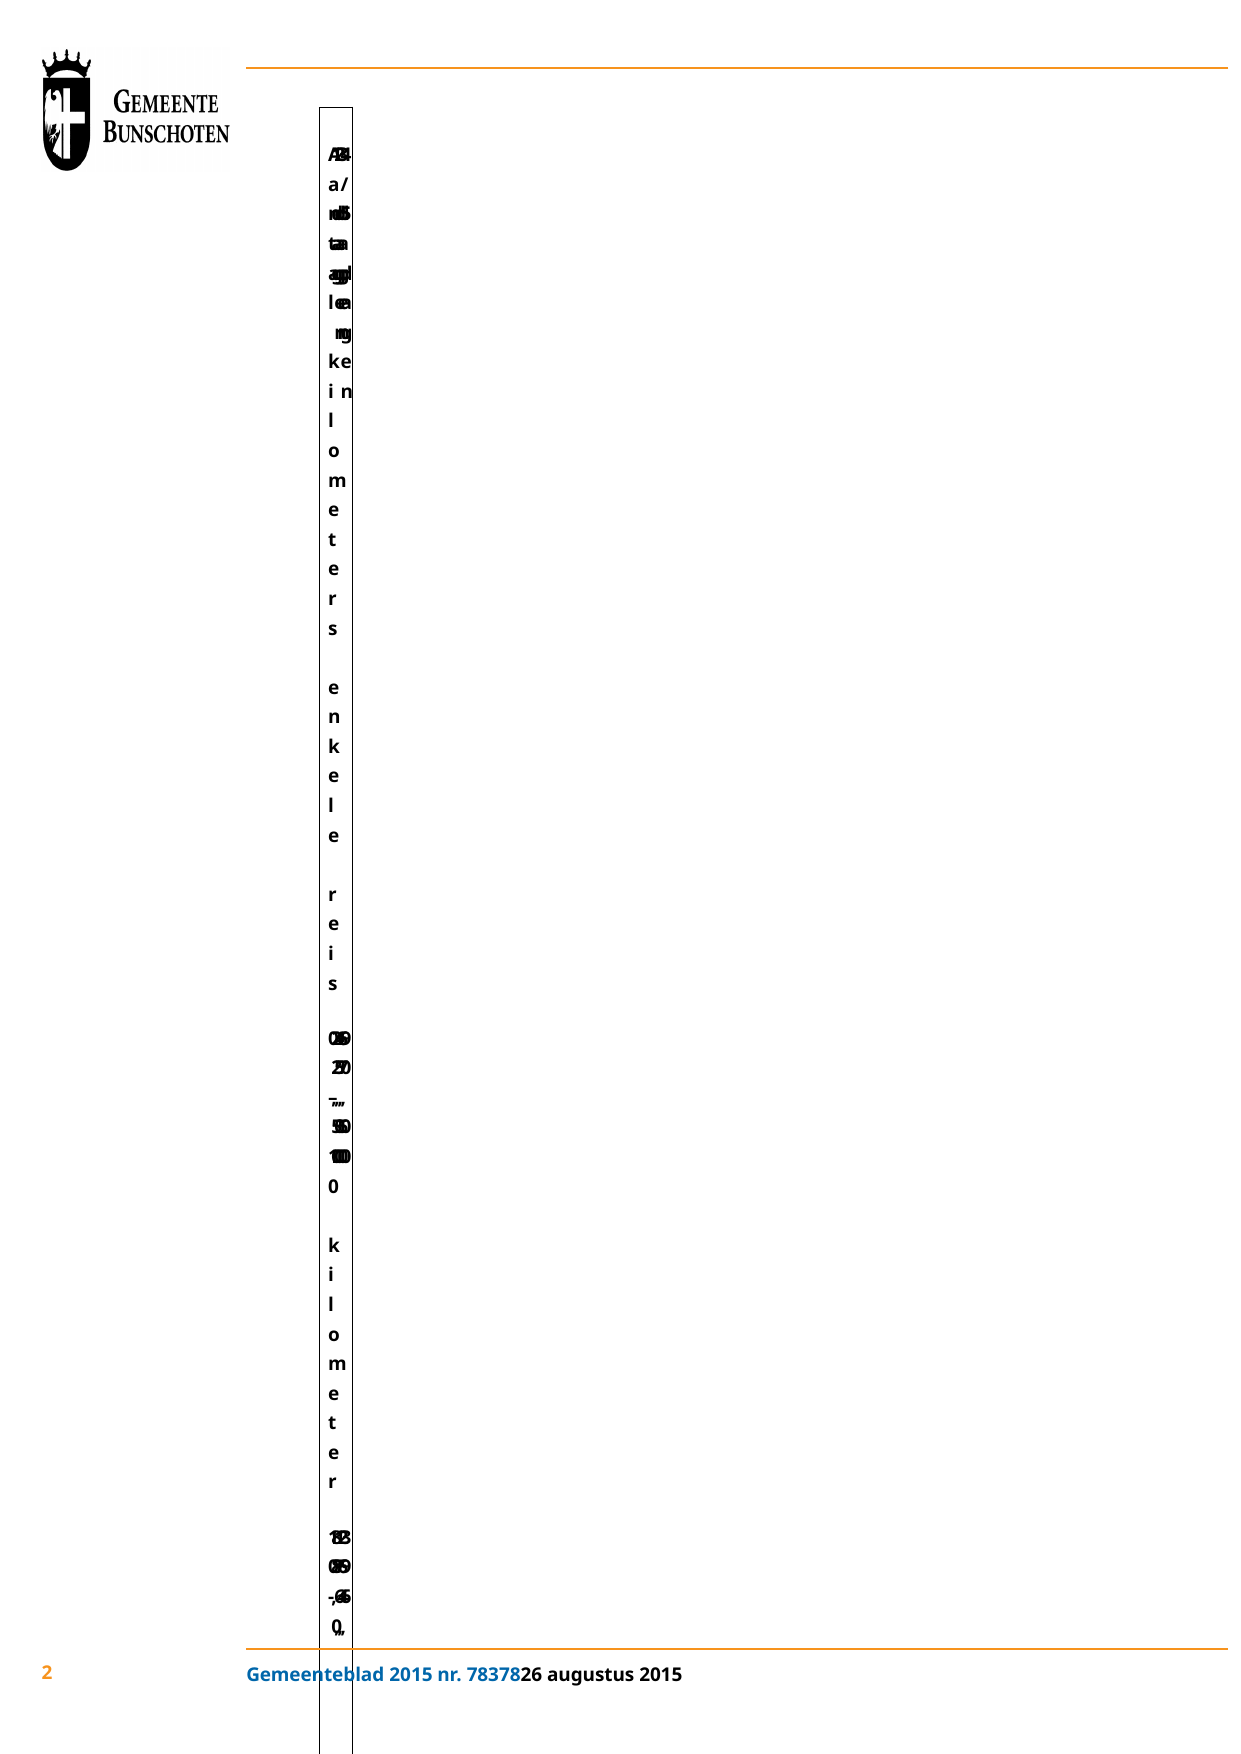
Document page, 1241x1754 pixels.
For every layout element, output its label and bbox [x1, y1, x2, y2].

picture [41, 47, 231, 172]
